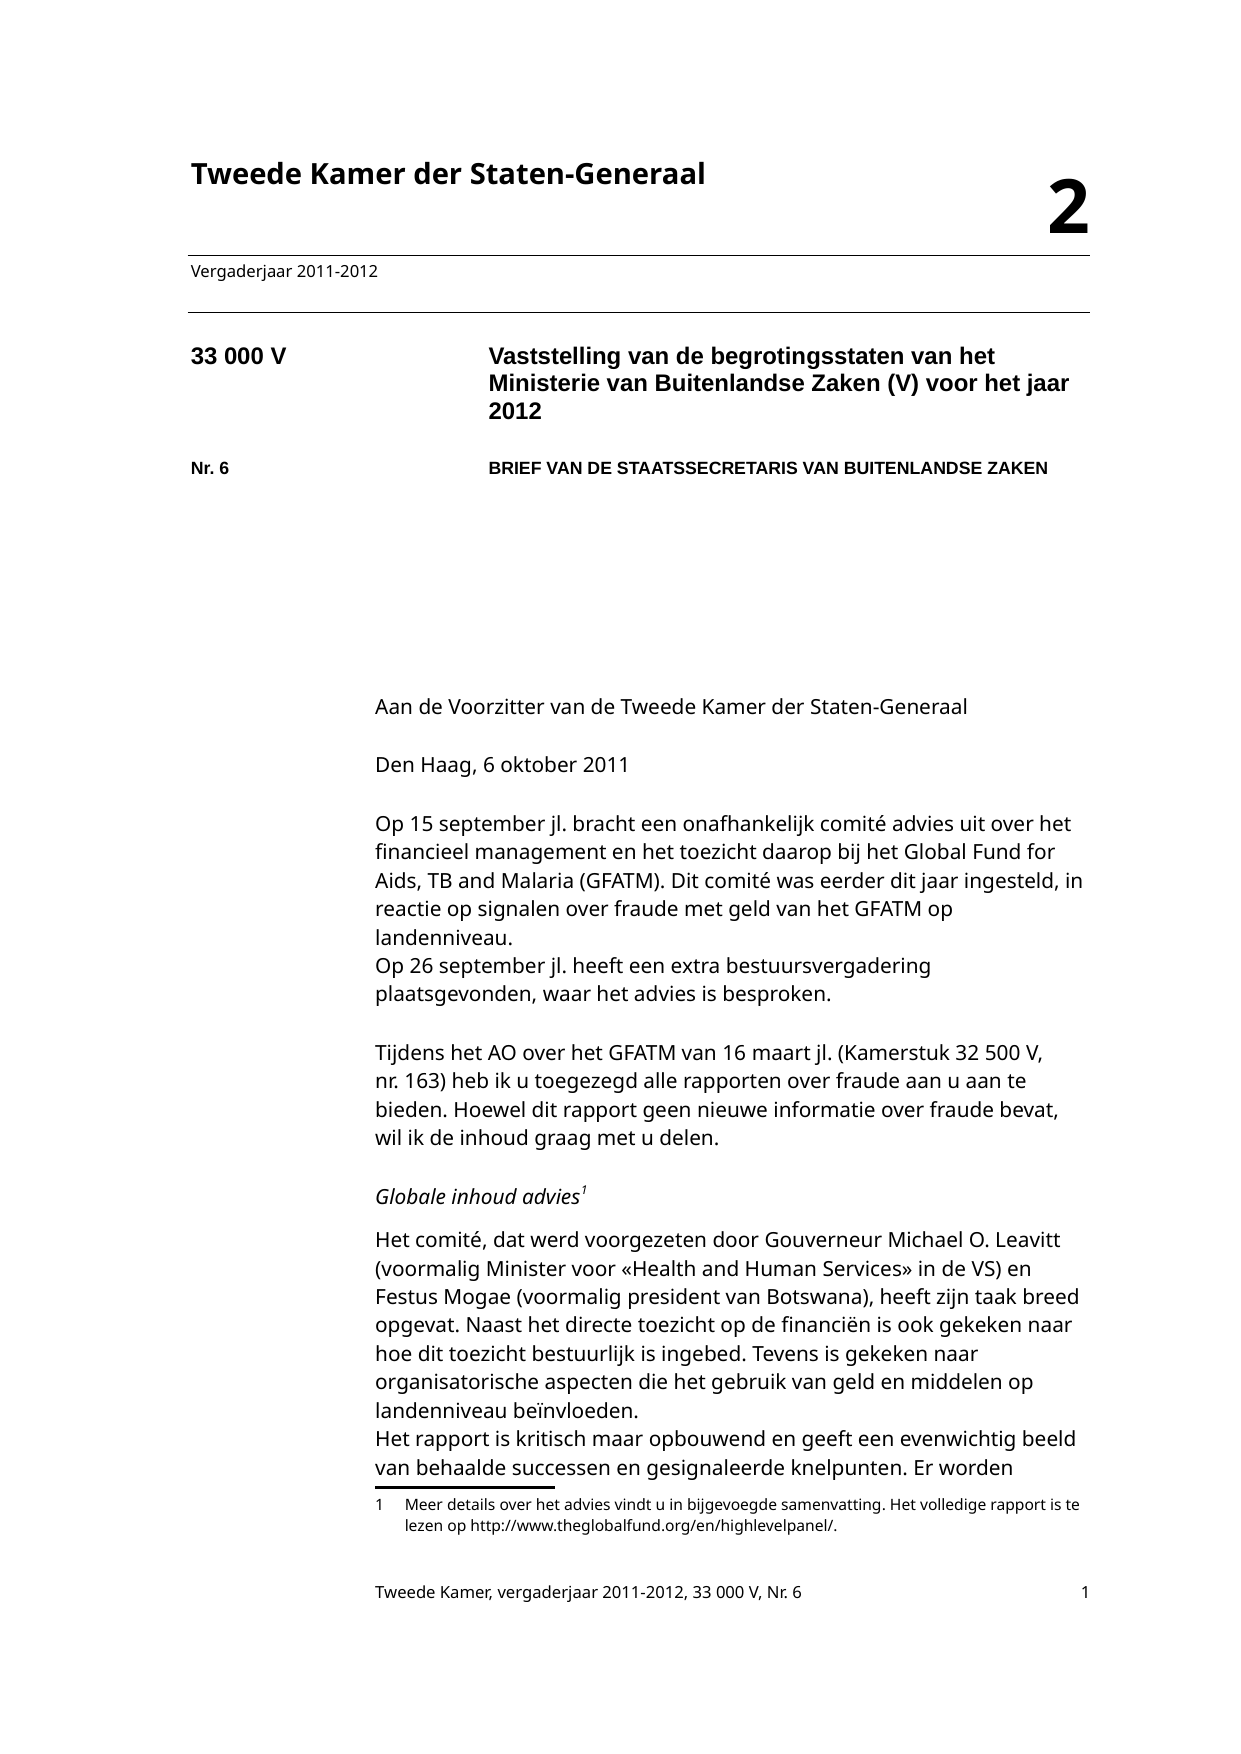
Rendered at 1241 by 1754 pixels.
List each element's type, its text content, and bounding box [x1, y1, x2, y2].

table_cell Vaststelling van de begrotingsstaten van het Ministerie van Buitenlandse Zaken (V) voor het jaar 2012 [485, 339, 1090, 454]
table_header Tweede Kamer der Staten-Generaal [188, 150, 909, 255]
table_cell BRIEF VAN DE STAATSSECRETARIS VAN BUITENLANDSE ZAKEN [485, 455, 1090, 573]
text Het comité, dat werd voorgezeten door Gouverneur Michael O. Leavitt (voormalig Minister voor «Health and Human Services» in de VS) en Festus Mogae (voormalig president van Botswana), heeft zijn taak breed opgevat. Naast het directe toezicht op de financiën is ook gekeken naar hoe dit toezicht bestuurlijk is ingebed. Tevens is gekeken naar organisatorische aspecten die het gebruik van geld en middelen op landenniveau beïnvloeden. [375, 1225, 1090, 1424]
table_cell [188, 313, 485, 339]
text Aan de Voorzitter van de Tweede Kamer der Staten-Generaal [375, 692, 1090, 721]
table_header 2 [910, 150, 1090, 255]
text Den Haag, 6 oktober 2011 [375, 751, 1090, 779]
text Op 26 september jl. heeft een extra bestuursvergadering plaatsgevonden, waar het advies is besproken. [375, 951, 1090, 1008]
text Meer details over het advies vindt u in bijgevoegde samenvatting. Het volledige rapport is te lezen op http://www.theglobalfund.org/en/highlevelpanel/. [375, 1451, 1090, 1536]
table_cell Nr. 6 [188, 455, 485, 573]
table_cell [485, 256, 1090, 312]
table_cell 33 000 V [188, 339, 485, 454]
table_cell Vergaderjaar 2011-2012 [188, 256, 485, 312]
text Tijdens het AO over het GFATM van 16 maart jl. (Kamerstuk 32 500 V, nr. 163) heb ik u toegezegd alle rapporten over fraude aan u aan te bieden. Hoewel dit rapport geen nieuwe informatie over fraude bevat, wil ik de inhoud graag met u delen. [375, 1038, 1090, 1152]
table_cell [485, 313, 1090, 339]
text Op 15 september jl. bracht een onafhankelijk comité advies uit over het financieel management en het toezicht daarop bij het Global Fund for Aids, TB and Malaria (GFATM). Dit comité was eerder dit jaar ingesteld, in reactie op signalen over fraude met geld van het GFATM op landenniveau. [375, 809, 1090, 951]
text Globale inhoud advies [375, 1182, 1090, 1210]
